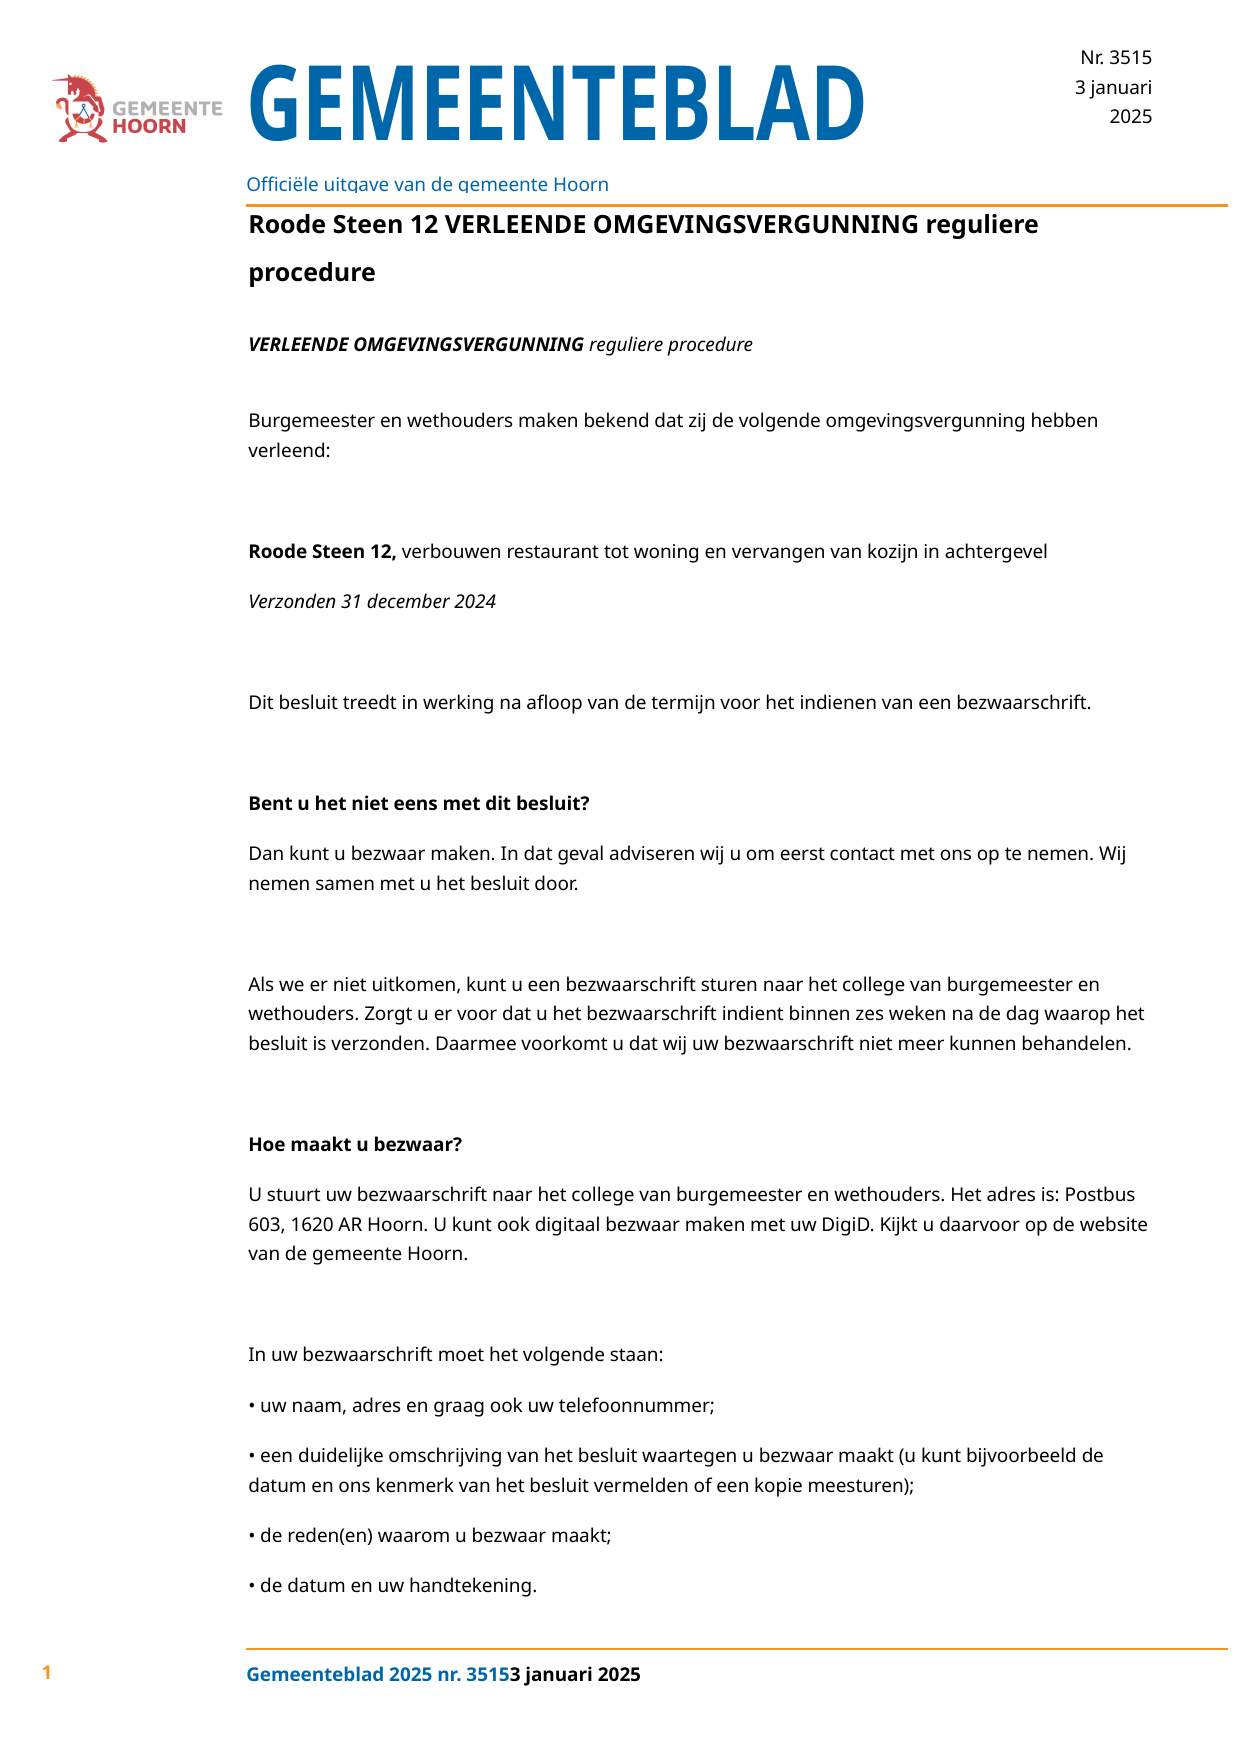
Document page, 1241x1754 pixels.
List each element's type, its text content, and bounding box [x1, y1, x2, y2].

text • de reden(en) waarom u bezwaar maakt; [248, 1522, 1152, 1548]
text Als we er niet uitkomen, kunt u een bezwaarschrift sturen naar het college van burgemeester en wethouders. Zorgt u er voor dat u het bezwaarschrift indient binnen zes weken na de dag waarop het besluit is verzonden. Daarmee voorkomt u dat wij uw bezwaarschrift niet meer kunnen behandelen. [248, 971, 1152, 1056]
text In uw bezwaarschrift moet het volgende staan: [248, 1341, 1152, 1367]
text Verzonden 31 december 2024 [248, 588, 1152, 614]
text • de datum en uw handtekening. [248, 1573, 1152, 1598]
text Burgemeester en wethouders maken bekend dat zij de volgende omgevingsvergunning hebben verleend: [248, 408, 1152, 463]
text Bent u het niet eens met dit besluit? [248, 790, 1152, 816]
text Dit besluit treedt in werking na afloop van de termijn voor het indienen van een bezwaarschrift. [248, 689, 1152, 715]
text • een duidelijke omschrijving van het besluit waartegen u bezwaar maakt (u kunt bijvoorbeeld de datum en ons kenmerk van het besluit vermelden of een kopie meesturen); [248, 1442, 1152, 1497]
text • uw naam, adres en graag ook uw telefoonnummer; [248, 1392, 1152, 1417]
picture [41, 47, 231, 172]
text Hoe maakt u bezwaar? [248, 1131, 1152, 1157]
text VERLEENDE OMGEVINGSVERGUNNING reguliere procedure [248, 331, 1152, 357]
text Roode Steen 12, verbouwen restaurant tot woning en vervangen van kozijn in achtergevel [248, 538, 1152, 564]
text Roode Steen 12 VERLEENDE OMGEVINGSVERGUNNING reguliere procedure [248, 207, 1152, 288]
text Dan kunt u bezwaar maken. In dat geval adviseren wij u om eerst contact met ons op te nemen. Wij nemen samen met u het besluit door. [248, 841, 1152, 896]
text U stuurt uw bezwaarschrift naar het college van burgemeester en wethouders. Het adres is: Postbus 603, 1620 AR Hoorn. U kunt ook digitaal bezwaar maken met uw DigiD. Kijkt u daarvoor op de website van de gemeente Hoorn. [248, 1181, 1152, 1266]
